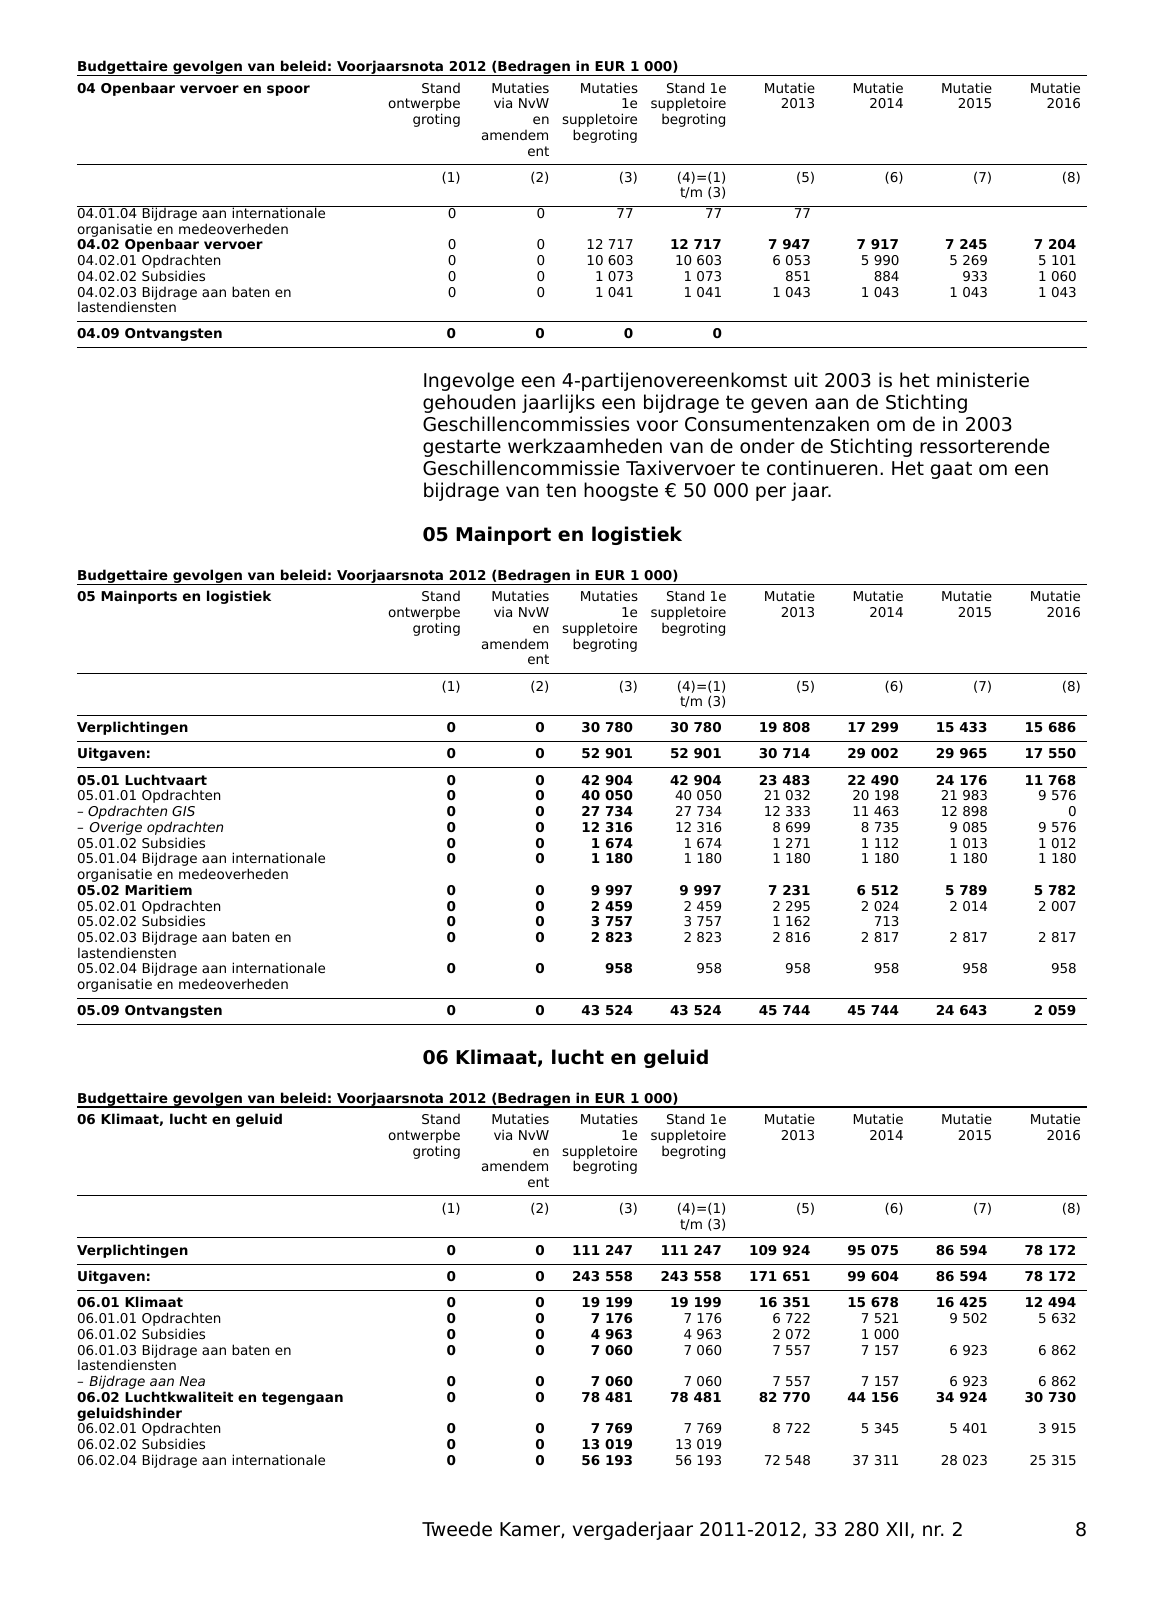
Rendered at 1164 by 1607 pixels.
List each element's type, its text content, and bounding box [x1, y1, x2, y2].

table_cell 13 019 [644, 1437, 732, 1453]
table_cell 7 521 [821, 1311, 909, 1327]
table_cell (7) [909, 1196, 998, 1237]
table_cell 7 557 [732, 1343, 821, 1374]
table_cell 52 901 [555, 742, 644, 767]
table_cell 958 [555, 961, 644, 997]
table_cell 30 780 [644, 716, 732, 741]
table_cell [821, 322, 909, 347]
table_cell 15 433 [909, 716, 998, 741]
table_cell 0 [378, 804, 466, 820]
table_cell 0 [378, 269, 466, 284]
table_cell 958 [998, 961, 1087, 997]
table_cell 1 043 [909, 284, 998, 321]
table_cell Mutaties via NvW en amendement [466, 76, 555, 164]
table_cell [732, 1437, 821, 1453]
table_cell 0 [466, 835, 555, 851]
table_cell 6 862 [998, 1343, 1087, 1374]
table_cell (5) [732, 1196, 821, 1237]
table_cell 45 744 [821, 999, 909, 1023]
subtitle 06 Klimaat, lucht en geluid [422, 1047, 1087, 1069]
table_cell 29 965 [909, 742, 998, 767]
table_cell Mutatie 2014 [821, 585, 909, 673]
table_cell 24 176 [909, 768, 998, 788]
subtitle 05 Mainport en logistiek [422, 524, 1087, 546]
table_cell [998, 1327, 1087, 1342]
table_cell 12 717 [555, 237, 644, 253]
table_cell Stand ontwerpbegroting [378, 585, 466, 673]
table_cell (5) [732, 165, 821, 206]
table_cell 0 [378, 898, 466, 914]
table_cell 15 686 [998, 716, 1087, 741]
table_cell Stand ontwerpbegroting [378, 1108, 466, 1195]
table_cell 17 299 [821, 716, 909, 741]
table_cell (4)=(1) t/m (3) [644, 674, 732, 714]
table_cell 1 073 [555, 269, 644, 284]
table_cell 05 Mainports en logistiek [77, 585, 378, 673]
table_cell Mutatie 2016 [998, 585, 1087, 673]
table_cell Uitgaven: [77, 742, 378, 767]
table_cell 04.02.02 Subsidies [77, 269, 378, 284]
table_cell Mutatie 2014 [821, 76, 909, 164]
table_cell 0 [466, 788, 555, 804]
table_header Budgettaire gevolgen van beleid: Voorjaarsnota 2012 (Bedragen in EUR 1 000) [77, 568, 1087, 583]
table_cell 958 [732, 961, 821, 997]
table_cell 0 [378, 1343, 466, 1374]
table_cell 27 734 [555, 804, 644, 820]
table_cell 5 401 [909, 1421, 998, 1437]
table_cell 43 524 [644, 999, 732, 1023]
table_cell 0 [466, 1374, 555, 1390]
table_cell 0 [378, 961, 466, 997]
table_cell (1) [378, 165, 466, 206]
table_cell 7 769 [555, 1421, 644, 1437]
table_cell 0 [466, 742, 555, 767]
table_cell 10 603 [644, 253, 732, 269]
table_cell 12 316 [555, 820, 644, 835]
table_cell 7 060 [644, 1343, 732, 1374]
table_cell [909, 1327, 998, 1342]
table_cell Mutatie 2016 [998, 76, 1087, 164]
table_cell 15 678 [821, 1291, 909, 1311]
table_cell 0 [466, 1311, 555, 1327]
table_cell 0 [555, 322, 644, 347]
table_cell 0 [466, 1390, 555, 1421]
table_cell 6 053 [732, 253, 821, 269]
table_cell Verplichtingen [77, 716, 378, 741]
table_cell 9 997 [644, 883, 732, 898]
table_cell 78 481 [644, 1390, 732, 1421]
table_cell 11 768 [998, 768, 1087, 788]
table_cell 06.01.02 Subsidies [77, 1327, 378, 1342]
table_cell 0 [378, 207, 466, 237]
table_cell Mutaties 1e suppletoire begroting [555, 76, 644, 164]
table_cell (3) [555, 1196, 644, 1237]
table_cell [998, 914, 1087, 930]
table_cell 1 180 [555, 851, 644, 883]
table_cell 109 924 [732, 1238, 821, 1263]
table_cell 06 Klimaat, lucht en geluid [77, 1108, 378, 1195]
table_cell 7 245 [909, 237, 998, 253]
table_cell 1 000 [821, 1327, 909, 1342]
table_cell 44 156 [821, 1390, 909, 1421]
table_cell 78 172 [998, 1265, 1087, 1289]
table_cell 8 735 [821, 820, 909, 835]
table_cell [77, 674, 378, 714]
table_cell 0 [466, 898, 555, 914]
table_cell Uitgaven: [77, 1265, 378, 1289]
table_cell 45 744 [732, 999, 821, 1023]
table_cell 7 060 [555, 1374, 644, 1390]
table_cell 77 [644, 207, 732, 237]
table_cell 243 558 [555, 1265, 644, 1289]
table_cell 7 060 [555, 1343, 644, 1374]
table_cell 111 247 [555, 1238, 644, 1263]
table_cell 19 199 [555, 1291, 644, 1311]
table_cell Mutaties via NvW en amendement [466, 585, 555, 673]
table_cell 111 247 [644, 1238, 732, 1263]
table_cell 1 674 [555, 835, 644, 851]
table_cell 12 717 [644, 237, 732, 253]
table_cell Mutaties 1e suppletoire begroting [555, 1108, 644, 1195]
table_cell 25 315 [998, 1453, 1087, 1468]
table_cell 9 085 [909, 820, 998, 835]
table_cell 0 [466, 914, 555, 930]
table_cell 1 162 [732, 914, 821, 930]
table_cell 1 180 [998, 851, 1087, 883]
table_cell 1 041 [644, 284, 732, 321]
table_cell 0 [378, 1390, 466, 1421]
table_cell 7 176 [644, 1311, 732, 1327]
table_cell 0 [378, 1421, 466, 1437]
table_cell 1 043 [732, 284, 821, 321]
table_cell 42 904 [555, 768, 644, 788]
table_cell 5 101 [998, 253, 1087, 269]
table_cell 3 757 [644, 914, 732, 930]
table_cell 40 050 [555, 788, 644, 804]
table_cell 0 [466, 930, 555, 961]
table_cell 7 769 [644, 1421, 732, 1437]
table_cell 95 075 [821, 1238, 909, 1263]
table_cell 04.02.03 Bijdrage aan baten en lastendiensten [77, 284, 378, 321]
table_cell 7 176 [555, 1311, 644, 1327]
table_cell 0 [378, 835, 466, 851]
table_cell 0 [466, 768, 555, 788]
table_cell 0 [466, 207, 555, 237]
table_cell 17 550 [998, 742, 1087, 767]
table_cell (5) [732, 674, 821, 714]
table_cell 12 316 [644, 820, 732, 835]
table_cell 3 915 [998, 1421, 1087, 1437]
table_cell 04 Openbaar vervoer en spoor [77, 76, 378, 164]
table_cell 1 180 [732, 851, 821, 883]
table_cell 0 [378, 742, 466, 767]
table_cell Mutatie 2016 [998, 1108, 1087, 1195]
table_cell 958 [821, 961, 909, 997]
table_cell 0 [466, 804, 555, 820]
table_cell 1 060 [998, 269, 1087, 284]
table_cell 28 023 [909, 1453, 998, 1468]
table_cell 42 904 [644, 768, 732, 788]
table_cell 0 [466, 1343, 555, 1374]
table_cell (4)=(1) t/m (3) [644, 165, 732, 206]
table_cell (6) [821, 165, 909, 206]
table_cell Stand 1e suppletoire begroting [644, 585, 732, 673]
table_cell [909, 914, 998, 930]
table_cell 06.02.02 Subsidies [77, 1437, 378, 1453]
table_cell 0 [378, 999, 466, 1023]
table_cell 3 757 [555, 914, 644, 930]
table_cell 11 463 [821, 804, 909, 820]
table_cell 2 823 [555, 930, 644, 961]
table_cell 7 917 [821, 237, 909, 253]
table_cell 2 059 [998, 999, 1087, 1023]
table_cell 7 204 [998, 237, 1087, 253]
table_cell 24 643 [909, 999, 998, 1023]
table_cell 884 [821, 269, 909, 284]
table_cell 1 043 [998, 284, 1087, 321]
table_cell 7 231 [732, 883, 821, 898]
table_cell (1) [378, 1196, 466, 1237]
table_cell 40 050 [644, 788, 732, 804]
table_cell 0 [378, 788, 466, 804]
table_cell 19 199 [644, 1291, 732, 1311]
table_cell 0 [378, 1374, 466, 1390]
table_cell 6 862 [998, 1374, 1087, 1390]
table_cell 2 295 [732, 898, 821, 914]
table_cell 05.02 Maritiem [77, 883, 378, 898]
table_cell 5 990 [821, 253, 909, 269]
table_cell 2 817 [821, 930, 909, 961]
table_cell 72 548 [732, 1453, 821, 1468]
table_cell 0 [378, 883, 466, 898]
table_cell Mutatie 2013 [732, 1108, 821, 1195]
table_cell 05.01.01 Opdrachten [77, 788, 378, 804]
table_cell 6 512 [821, 883, 909, 898]
table_cell 04.02.01 Opdrachten [77, 253, 378, 269]
table_cell 0 [378, 820, 466, 835]
table_cell Mutatie 2014 [821, 1108, 909, 1195]
table_cell 0 [466, 284, 555, 321]
table_cell 56 193 [644, 1453, 732, 1468]
table_cell [77, 165, 378, 206]
table_cell 0 [378, 716, 466, 741]
table_cell 0 [378, 851, 466, 883]
table_cell 05.01.04 Bijdrage aan internationale organisatie en medeoverheden [77, 851, 378, 883]
table_cell 0 [378, 322, 466, 347]
table_cell 34 924 [909, 1390, 998, 1421]
table_cell 7 947 [732, 237, 821, 253]
table_cell 27 734 [644, 804, 732, 820]
table_cell (3) [555, 165, 644, 206]
table_cell 0 [998, 804, 1087, 820]
table_cell 0 [378, 1238, 466, 1263]
table_cell 04.01.04 Bijdrage aan internationale organisatie en medeoverheden [77, 207, 378, 237]
table_cell 12 494 [998, 1291, 1087, 1311]
table_cell (8) [998, 674, 1087, 714]
table_cell 6 923 [909, 1374, 998, 1390]
table_cell 12 333 [732, 804, 821, 820]
table_cell [732, 322, 821, 347]
table_cell 0 [466, 883, 555, 898]
table_cell Mutatie 2015 [909, 585, 998, 673]
table_cell (8) [998, 165, 1087, 206]
table_cell 29 002 [821, 742, 909, 767]
table_cell 8 699 [732, 820, 821, 835]
table_cell 06.01.01 Opdrachten [77, 1311, 378, 1327]
table_cell Mutaties via NvW en amendement [466, 1108, 555, 1195]
table_cell [821, 1437, 909, 1453]
table_cell 1 013 [909, 835, 998, 851]
table_cell 2 024 [821, 898, 909, 914]
table_cell 5 782 [998, 883, 1087, 898]
table_cell 78 172 [998, 1238, 1087, 1263]
table_cell 933 [909, 269, 998, 284]
table_cell (4)=(1) t/m (3) [644, 1196, 732, 1237]
table_cell 05.01 Luchtvaart [77, 768, 378, 788]
table_cell (2) [466, 674, 555, 714]
table_cell 6 722 [732, 1311, 821, 1327]
table_cell 0 [378, 253, 466, 269]
table_cell 0 [378, 768, 466, 788]
table_cell 0 [466, 1238, 555, 1263]
table_cell 2 007 [998, 898, 1087, 914]
table_cell 0 [466, 1437, 555, 1453]
table_cell Mutatie 2013 [732, 585, 821, 673]
table_cell 86 594 [909, 1265, 998, 1289]
table_cell 243 558 [644, 1265, 732, 1289]
table_cell 1 180 [821, 851, 909, 883]
table_cell 99 604 [821, 1265, 909, 1289]
table_cell 2 817 [909, 930, 998, 961]
table_cell 4 963 [555, 1327, 644, 1342]
table_cell 958 [909, 961, 998, 997]
table_cell 2 823 [644, 930, 732, 961]
table_cell 2 014 [909, 898, 998, 914]
table_cell 7 060 [644, 1374, 732, 1390]
table_cell 0 [466, 269, 555, 284]
table_cell (2) [466, 165, 555, 206]
table_cell 0 [378, 1453, 466, 1468]
table_cell 0 [466, 253, 555, 269]
table_cell 0 [378, 1327, 466, 1342]
table_cell 04.09 Ontvangsten [77, 322, 378, 347]
table_cell 78 481 [555, 1390, 644, 1421]
table_cell 8 722 [732, 1421, 821, 1437]
table_cell 0 [378, 914, 466, 930]
text Ingevolge een 4-partijenovereenkomst uit 2003 is het ministerie gehouden jaarlijks een bijdrage te geven aan de Stichting Geschillencommissies voor Consumentenzaken om de in 2003 gestarte werkzaamheden van de onder de Stichting ressorterende Geschillencommissie Taxivervoer te continueren. Het gaat om een bijdrage van ten hoogste € 50 000 per jaar. [422, 370, 1087, 502]
table_cell Mutatie 2015 [909, 1108, 998, 1195]
table_cell 0 [644, 322, 732, 347]
table_cell 1 112 [821, 835, 909, 851]
table_cell 0 [378, 1311, 466, 1327]
table_cell Stand ontwerpbegroting [378, 76, 466, 164]
table_cell 9 576 [998, 820, 1087, 835]
table_cell 1 041 [555, 284, 644, 321]
table_cell 16 351 [732, 1291, 821, 1311]
table_cell 851 [732, 269, 821, 284]
table_cell 1 674 [644, 835, 732, 851]
table_cell 713 [821, 914, 909, 930]
table_cell 86 594 [909, 1238, 998, 1263]
table_cell 1 043 [821, 284, 909, 321]
table_cell – Overige opdrachten [77, 820, 378, 835]
table_cell 05.02.01 Opdrachten [77, 898, 378, 914]
table_cell 0 [466, 1421, 555, 1437]
table_cell (1) [378, 674, 466, 714]
table_cell [909, 1437, 998, 1453]
table_cell 0 [378, 1437, 466, 1453]
table_cell 5 789 [909, 883, 998, 898]
table_cell 0 [466, 716, 555, 741]
table_cell 9 576 [998, 788, 1087, 804]
table_cell [821, 207, 909, 237]
table_cell 0 [466, 851, 555, 883]
table_cell (7) [909, 165, 998, 206]
table_cell Stand 1e suppletoire begroting [644, 76, 732, 164]
table_cell 12 898 [909, 804, 998, 820]
table_cell – Opdrachten GIS [77, 804, 378, 820]
table_cell 05.09 Ontvangsten [77, 999, 378, 1023]
table_cell 10 603 [555, 253, 644, 269]
table_cell 30 714 [732, 742, 821, 767]
table_cell (6) [821, 1196, 909, 1237]
table_cell 5 345 [821, 1421, 909, 1437]
table_cell 30 730 [998, 1390, 1087, 1421]
table_cell 56 193 [555, 1453, 644, 1468]
table_cell 16 425 [909, 1291, 998, 1311]
table_cell 19 808 [732, 716, 821, 741]
table_cell 1 180 [644, 851, 732, 883]
table_cell 7 157 [821, 1374, 909, 1390]
table_cell 05.02.02 Subsidies [77, 914, 378, 930]
table_cell 0 [466, 1327, 555, 1342]
table_cell 0 [466, 322, 555, 347]
table_cell 82 770 [732, 1390, 821, 1421]
table_cell 20 198 [821, 788, 909, 804]
table_cell 5 632 [998, 1311, 1087, 1327]
table_cell 0 [466, 820, 555, 835]
table_cell 77 [732, 207, 821, 237]
table_cell 21 983 [909, 788, 998, 804]
table_cell [909, 322, 998, 347]
table_cell 1 180 [909, 851, 998, 883]
table_cell 0 [378, 237, 466, 253]
table_cell 7 557 [732, 1374, 821, 1390]
table_header Budgettaire gevolgen van beleid: Voorjaarsnota 2012 (Bedragen in EUR 1 000) [77, 59, 1087, 75]
table_cell Mutatie 2015 [909, 76, 998, 164]
table_cell 6 923 [909, 1343, 998, 1374]
table_cell 2 072 [732, 1327, 821, 1342]
table_cell 0 [466, 1453, 555, 1468]
table_cell 0 [378, 284, 466, 321]
table_header Budgettaire gevolgen van beleid: Voorjaarsnota 2012 (Bedragen in EUR 1 000) [77, 1091, 1087, 1106]
table_cell (3) [555, 674, 644, 714]
table_cell 171 651 [732, 1265, 821, 1289]
table_cell (8) [998, 1196, 1087, 1237]
table_cell 2 816 [732, 930, 821, 961]
table_cell 05.01.02 Subsidies [77, 835, 378, 851]
table_cell 1 073 [644, 269, 732, 284]
table_cell 2 459 [644, 898, 732, 914]
table_cell (2) [466, 1196, 555, 1237]
table_cell 21 032 [732, 788, 821, 804]
table_cell 0 [466, 237, 555, 253]
table_cell 0 [378, 1265, 466, 1289]
table_cell 30 780 [555, 716, 644, 741]
table_cell 7 157 [821, 1343, 909, 1374]
table_cell [998, 322, 1087, 347]
table_cell [909, 207, 998, 237]
table_cell 0 [466, 1265, 555, 1289]
table_cell Stand 1e suppletoire begroting [644, 1108, 732, 1195]
table_cell 0 [466, 961, 555, 997]
table_cell 9 997 [555, 883, 644, 898]
table_cell 1 271 [732, 835, 821, 851]
table_cell 05.02.04 Bijdrage aan internationale organisatie en medeoverheden [77, 961, 378, 997]
table_cell 1 012 [998, 835, 1087, 851]
table_cell 06.02.04 Bijdrage aan internationale [77, 1453, 378, 1468]
table_cell 37 311 [821, 1453, 909, 1468]
table_cell Mutatie 2013 [732, 76, 821, 164]
table_cell 4 963 [644, 1327, 732, 1342]
table_cell (6) [821, 674, 909, 714]
table_cell 0 [466, 999, 555, 1023]
table_cell 9 502 [909, 1311, 998, 1327]
table_cell 22 490 [821, 768, 909, 788]
table_cell (7) [909, 674, 998, 714]
table_cell Verplichtingen [77, 1238, 378, 1263]
table_cell 958 [644, 961, 732, 997]
table_cell 2 459 [555, 898, 644, 914]
table_cell – Bijdrage aan Nea [77, 1374, 378, 1390]
table_cell 05.02.03 Bijdrage aan baten en lastendiensten [77, 930, 378, 961]
table_cell 23 483 [732, 768, 821, 788]
table_cell 5 269 [909, 253, 998, 269]
table_cell 52 901 [644, 742, 732, 767]
table_cell 06.02.01 Opdrachten [77, 1421, 378, 1437]
table_cell 04.02 Openbaar vervoer [77, 237, 378, 253]
table_cell [998, 1437, 1087, 1453]
table_cell Mutaties 1e suppletoire begroting [555, 585, 644, 673]
table_cell [77, 1196, 378, 1237]
table_cell [998, 207, 1087, 237]
table_cell 06.01.03 Bijdrage aan baten en lastendiensten [77, 1343, 378, 1374]
table_cell 0 [466, 1291, 555, 1311]
table_cell 06.02 Luchtkwaliteit en tegengaan geluidshinder [77, 1390, 378, 1421]
table_cell 77 [555, 207, 644, 237]
table_cell 0 [378, 1291, 466, 1311]
table_cell 2 817 [998, 930, 1087, 961]
table_cell 06.01 Klimaat [77, 1291, 378, 1311]
table_cell 43 524 [555, 999, 644, 1023]
table_cell 13 019 [555, 1437, 644, 1453]
table_cell 0 [378, 930, 466, 961]
